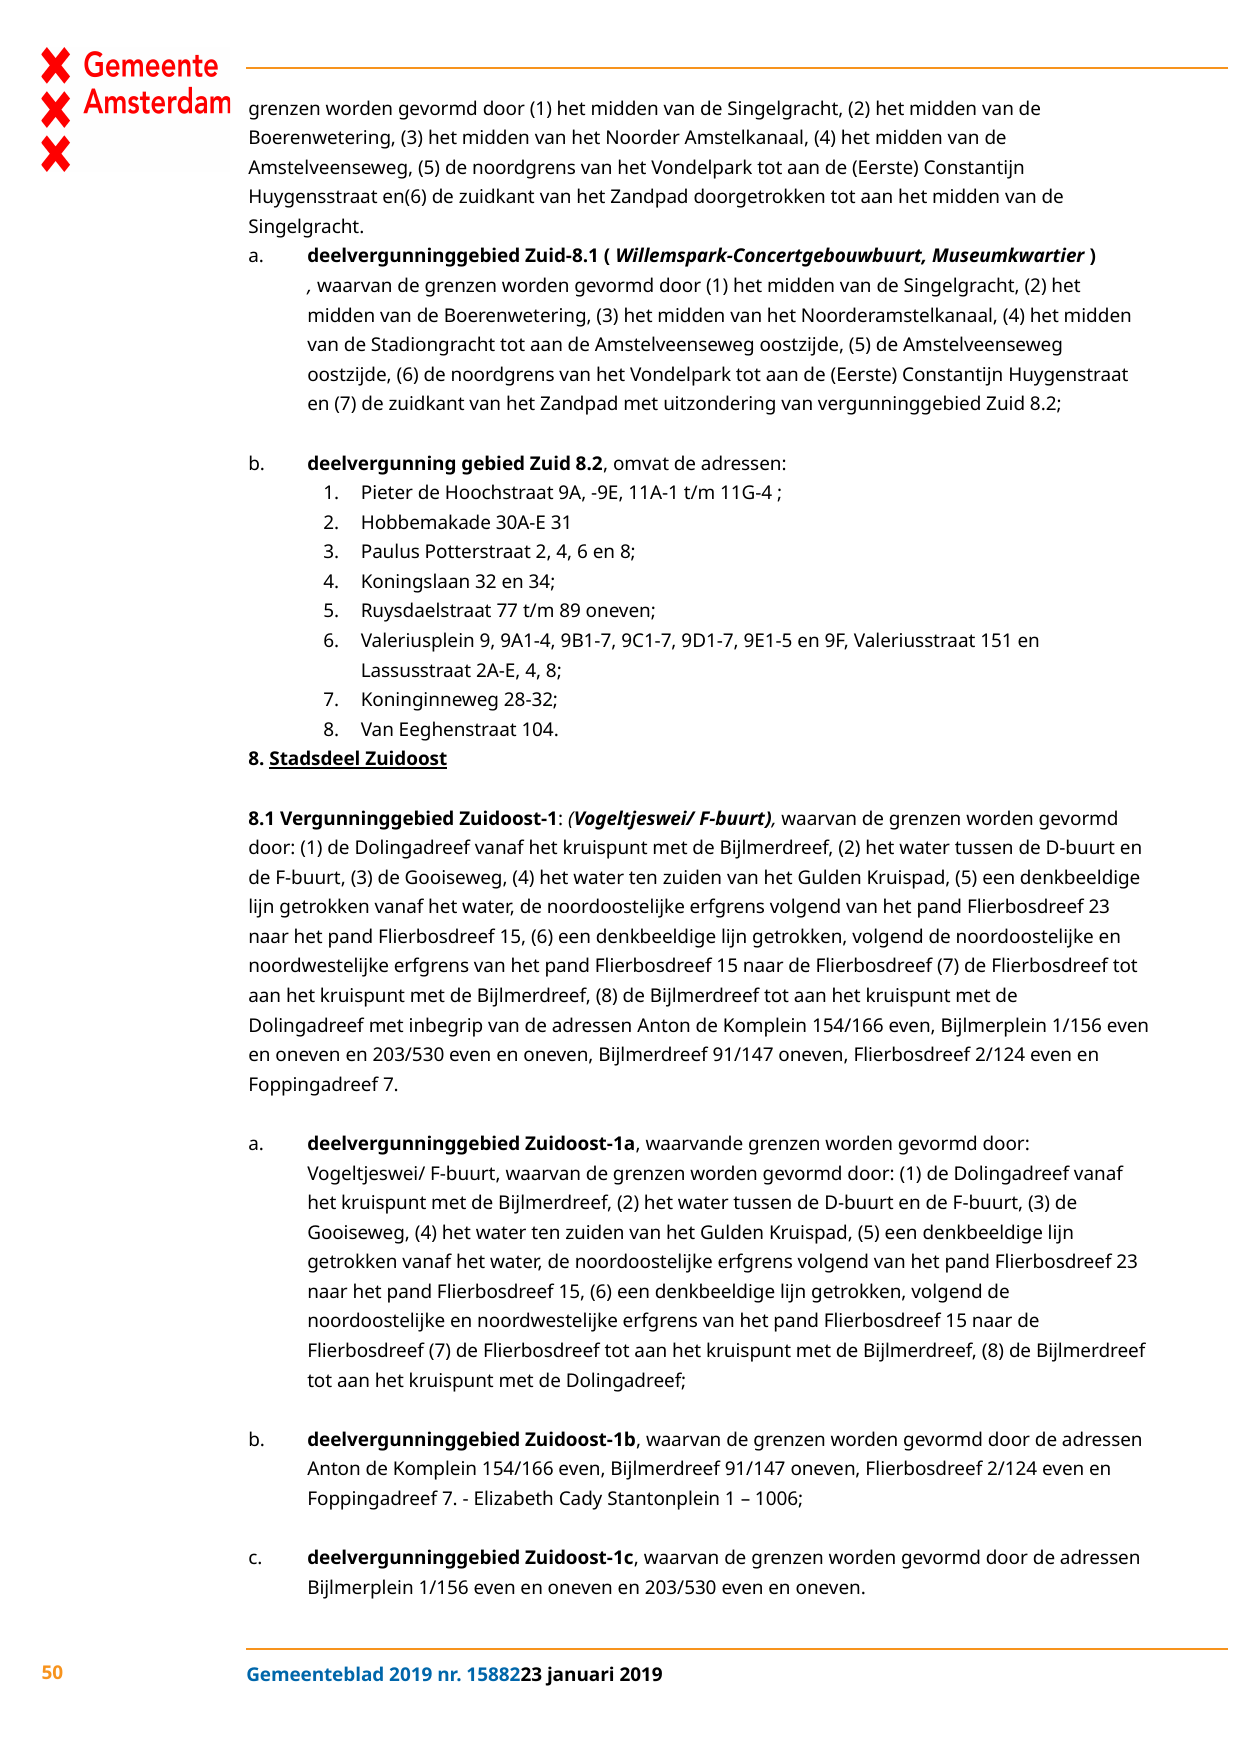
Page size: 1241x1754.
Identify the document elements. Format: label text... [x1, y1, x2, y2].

text grenzen worden gevormd door (1) het midden van de Singelgracht, (2) het midden van de Boerenwetering, (3) het midden van het Noorder Amstelkanaal, (4) het midden van de Amstelveenseweg, (5) de noordgrens van het Vondelpark tot aan de (Eerste) Constantijn Huygensstraat en(6) de zuidkant van het Zandpad doorgetrokken tot aan het midden van de Singelgracht. [248, 95, 1152, 239]
list Pieter de Hoochstraat 9A, -9E, 11A-1 t/m 11G-4 ; [323, 479, 1152, 505]
list Hobbemakade 30A-E 31 [323, 509, 1152, 535]
list deelvergunning gebied Zuid 8.2, omvat de adressen: [248, 450, 1152, 476]
list Van Eeghenstraat 104. [323, 716, 1152, 742]
picture [41, 47, 231, 172]
list Koninginneweg 28-32; [323, 686, 1152, 712]
list deelvergunninggebied Zuid-8.1 ( Willemspark-Concertgebouwbuurt, Museumkwartier ) , waarvan de grenzen worden gevormd door (1) het midden van de Singelgracht, (2) het midden van de Boerenwetering, (3) het midden van het Noorderamstelkanaal, (4) het midden van de Stadiongracht tot aan de Amstelveenseweg oostzijde, (5) de Amstelveenseweg oostzijde, (6) de noordgrens van het Vondelpark tot aan de (Eerste) Constantijn Huygenstraat en (7) de zuidkant van het Zandpad met uitzondering van vergunninggebied Zuid 8.2; [248, 243, 1152, 416]
list deelvergunninggebied Zuidoost-1c, waarvan de grenzen worden gevormd door de adressen Bijlmerplein 1/156 even en oneven en 203/530 even en oneven. [248, 1544, 1152, 1600]
text 8.1 Vergunninggebied Zuidoost-1: (Vogeltjeswei/ F-buurt), waarvan de grenzen worden gevormd door: (1) de Dolingadreef vanaf het kruispunt met de Bijlmerdreef, (2) het water tussen de D-buurt en de F-buurt, (3) de Gooiseweg, (4) het water ten zuiden van het Gulden Kruispad, (5) een denkbeeldige lijn getrokken vanaf het water, de noordoostelijke erfgrens volgend van het pand Flierbosdreef 23 naar het pand Flierbosdreef 15, (6) een denkbeeldige lijn getrokken, volgend de noordoostelijke en noordwestelijke erfgrens van het pand Flierbosdreef 15 naar de Flierbosdreef (7) de Flierbosdreef tot aan het kruispunt met de Bijlmerdreef, (8) de Bijlmerdreef tot aan het kruispunt met de Dolingadreef met inbegrip van de adressen Anton de Komplein 154/166 even, Bijlmerplein 1/156 even en oneven en 203/530 even en oneven, Bijlmerdreef 91/147 oneven, Flierbosdreef 2/124 even en Foppingadreef 7. [248, 805, 1152, 1097]
list deelvergunninggebied Zuidoost-1b, waarvan de grenzen worden gevormd door de adressen Anton de Komplein 154/166 even, Bijlmerdreef 91/147 oneven, Flierbosdreef 2/124 even en Foppingadreef 7. - Elizabeth Cady Stantonplein 1 – 1006; [248, 1426, 1152, 1511]
list Ruysdaelstraat 77 t/m 89 oneven; [323, 598, 1152, 623]
list Koningslaan 32 en 34; [323, 568, 1152, 594]
list Paulus Potterstraat 2, 4, 6 en 8; [323, 538, 1152, 564]
text 8. Stadsdeel Zuidoost [248, 746, 1152, 771]
list Valeriusplein 9, 9A1-4, 9B1-7, 9C1-7, 9D1-7, 9E1-5 en 9F, Valeriusstraat 151 en Lassusstraat 2A-E, 4, 8; [323, 627, 1152, 683]
list deelvergunninggebied Zuidoost-1a, waarvande grenzen worden gevormd door: Vogeltjeswei/ F-buurt, waarvan de grenzen worden gevormd door: (1) de Dolingadreef vanaf het kruispunt met de Bijlmerdreef, (2) het water tussen de D-buurt en de F-buurt, (3) de Gooiseweg, (4) het water ten zuiden van het Gulden Kruispad, (5) een denkbeeldige lijn getrokken vanaf het water, de noordoostelijke erfgrens volgend van het pand Flierbosdreef 23 naar het pand Flierbosdreef 15, (6) een denkbeeldige lijn getrokken, volgend de noordoostelijke en noordwestelijke erfgrens van het pand Flierbosdreef 15 naar de Flierbosdreef (7) de Flierbosdreef tot aan het kruispunt met de Bijlmerdreef, (8) de Bijlmerdreef tot aan het kruispunt met de Dolingadreef; [248, 1130, 1152, 1393]
